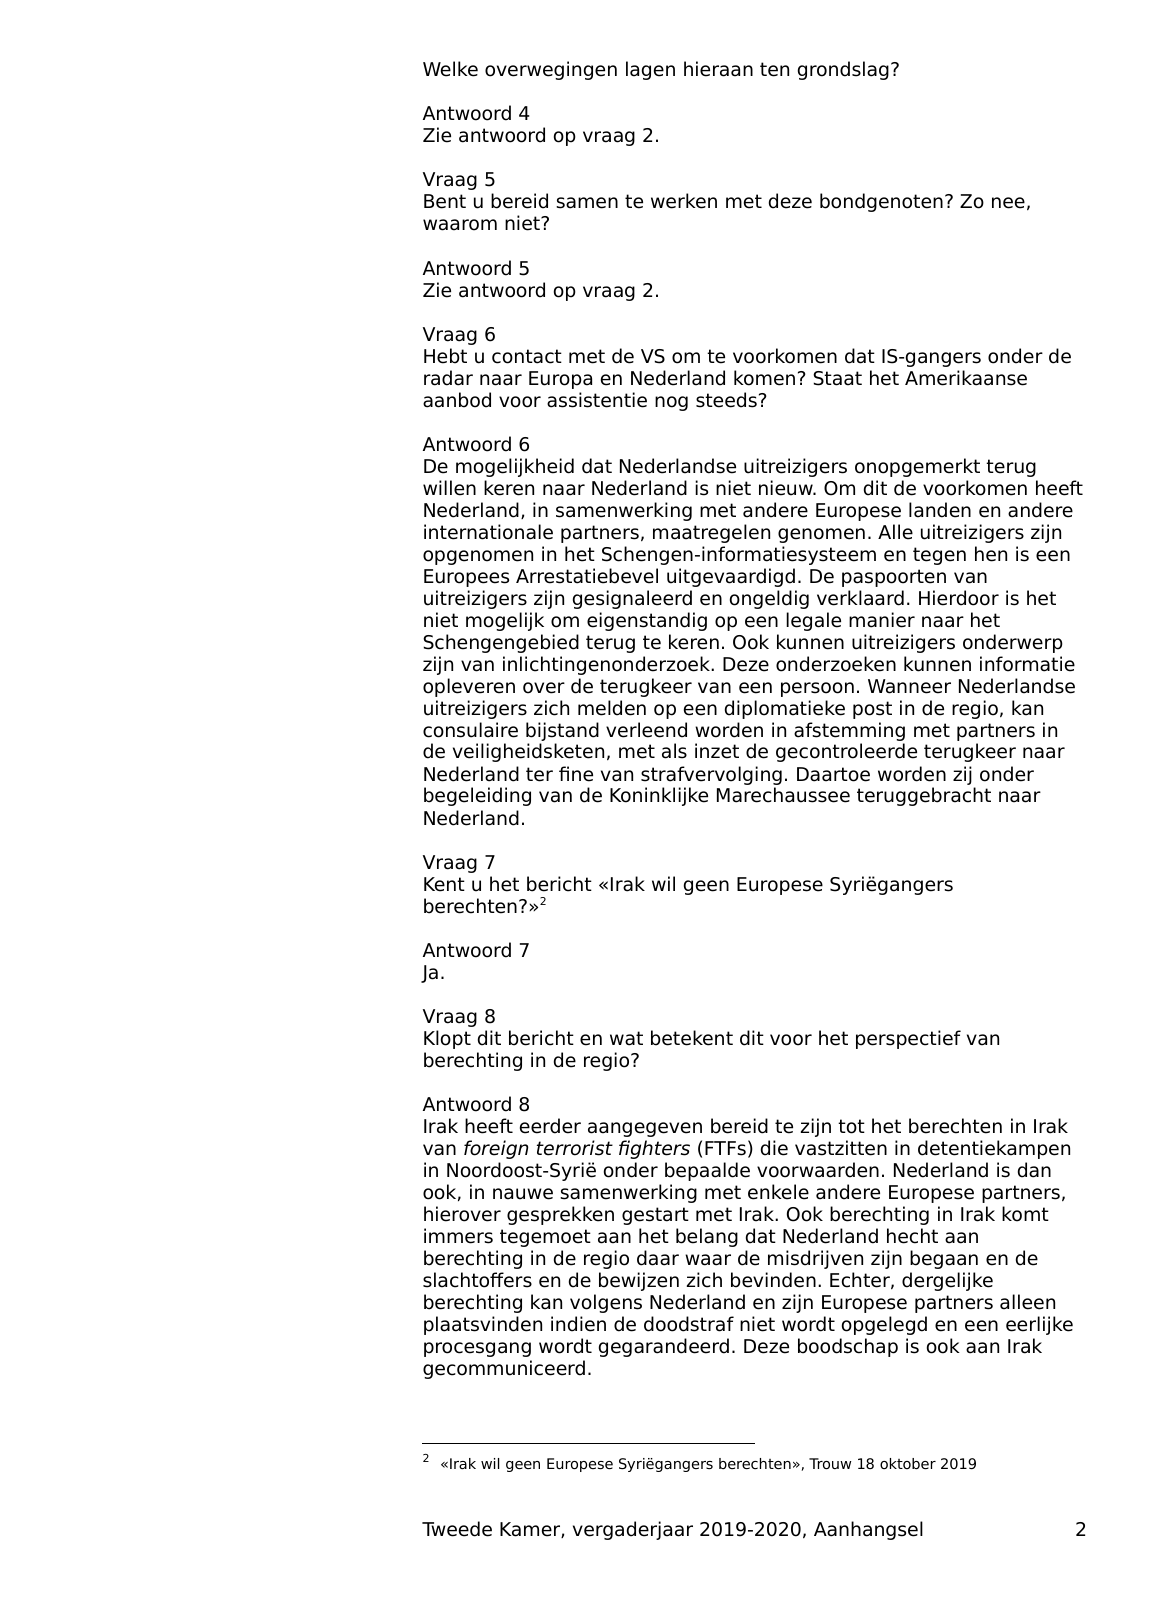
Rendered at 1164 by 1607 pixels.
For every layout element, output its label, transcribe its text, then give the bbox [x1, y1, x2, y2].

text Antwoord 7 [422, 940, 1087, 962]
text Ja. [422, 962, 1087, 984]
text Vraag 5 [422, 169, 1087, 191]
text «Irak wil geen Europese Syriëgangers berechten», Trouw 18 oktober 2019 [422, 1452, 1087, 1474]
text Antwoord 5 [422, 257, 1087, 279]
text Irak heeft eerder aangegeven bereid te zijn tot het berechten in Irak van foreign terrorist fighters (FTFs) die vastzitten in detentiekampen in Noordoost-Syrië onder bepaalde voorwaarden. Nederland is dan ook, in nauwe samenwerking met enkele andere Europese partners, hierover gesprekken gestart met Irak. Ook berechting in Irak komt immers tegemoet aan het belang dat Nederland hecht aan berechting in de regio daar waar de misdrijven zijn begaan en de slachtoffers en de bewijzen zich bevinden. Echter, dergelijke berechting kan volgens Nederland en zijn Europese partners alleen plaatsvinden indien de doodstraf niet wordt opgelegd en een eerlijke procesgang wordt gegarandeerd. Deze boodschap is ook aan Irak gecommuniceerd. [422, 1116, 1087, 1380]
text De mogelijkheid dat Nederlandse uitreizigers onopgemerkt terug willen keren naar Nederland is niet nieuw. Om dit de voorkomen heeft Nederland, in samenwerking met andere Europese landen en andere internationale partners, maatregelen genomen. Alle uitreizigers zijn opgenomen in het Schengen-informatiesysteem en tegen hen is een Europees Arrestatiebevel uitgevaardigd. De paspoorten van uitreizigers zijn gesignaleerd en ongeldig verklaard. Hierdoor is het niet mogelijk om eigenstandig op een legale manier naar het Schengengebied terug te keren. Ook kunnen uitreizigers onderwerp zijn van inlichtingenonderzoek. Deze onderzoeken kunnen informatie opleveren over de terugkeer van een persoon. Wanneer Nederlandse uitreizigers zich melden op een diplomatieke post in de regio, kan consulaire bijstand verleend worden in afstemming met partners in de veiligheidsketen, met als inzet de gecontroleerde terugkeer naar Nederland ter fine van strafvervolging. Daartoe worden zij onder begeleiding van de Koninklijke Marechaussee teruggebracht naar Nederland. [422, 456, 1087, 829]
text Klopt dit bericht en wat betekent dit voor het perspectief van berechting in de regio? [422, 1028, 1087, 1072]
text Vraag 6 [422, 324, 1087, 346]
text Antwoord 6 [422, 434, 1087, 456]
text Hebt u contact met de VS om te voorkomen dat IS-gangers onder de radar naar Europa en Nederland komen? Staat het Amerikaanse aanbod voor assistentie nog steeds? [422, 346, 1087, 412]
text Kent u het bericht «Irak wil geen Europese Syriëgangers berechten?» [422, 873, 1087, 917]
text Vraag 8 [422, 1006, 1087, 1028]
text Antwoord 8 [422, 1094, 1087, 1116]
text Zie antwoord op vraag 2. [422, 279, 1087, 301]
text Bent u bereid samen te werken met deze bondgenoten? Zo nee, waarom niet? [422, 191, 1087, 235]
text Welke overwegingen lagen hieraan ten grondslag? [422, 59, 1087, 81]
text Antwoord 4 [422, 103, 1087, 125]
text Zie antwoord op vraag 2. [422, 125, 1087, 147]
text Vraag 7 [422, 852, 1087, 873]
